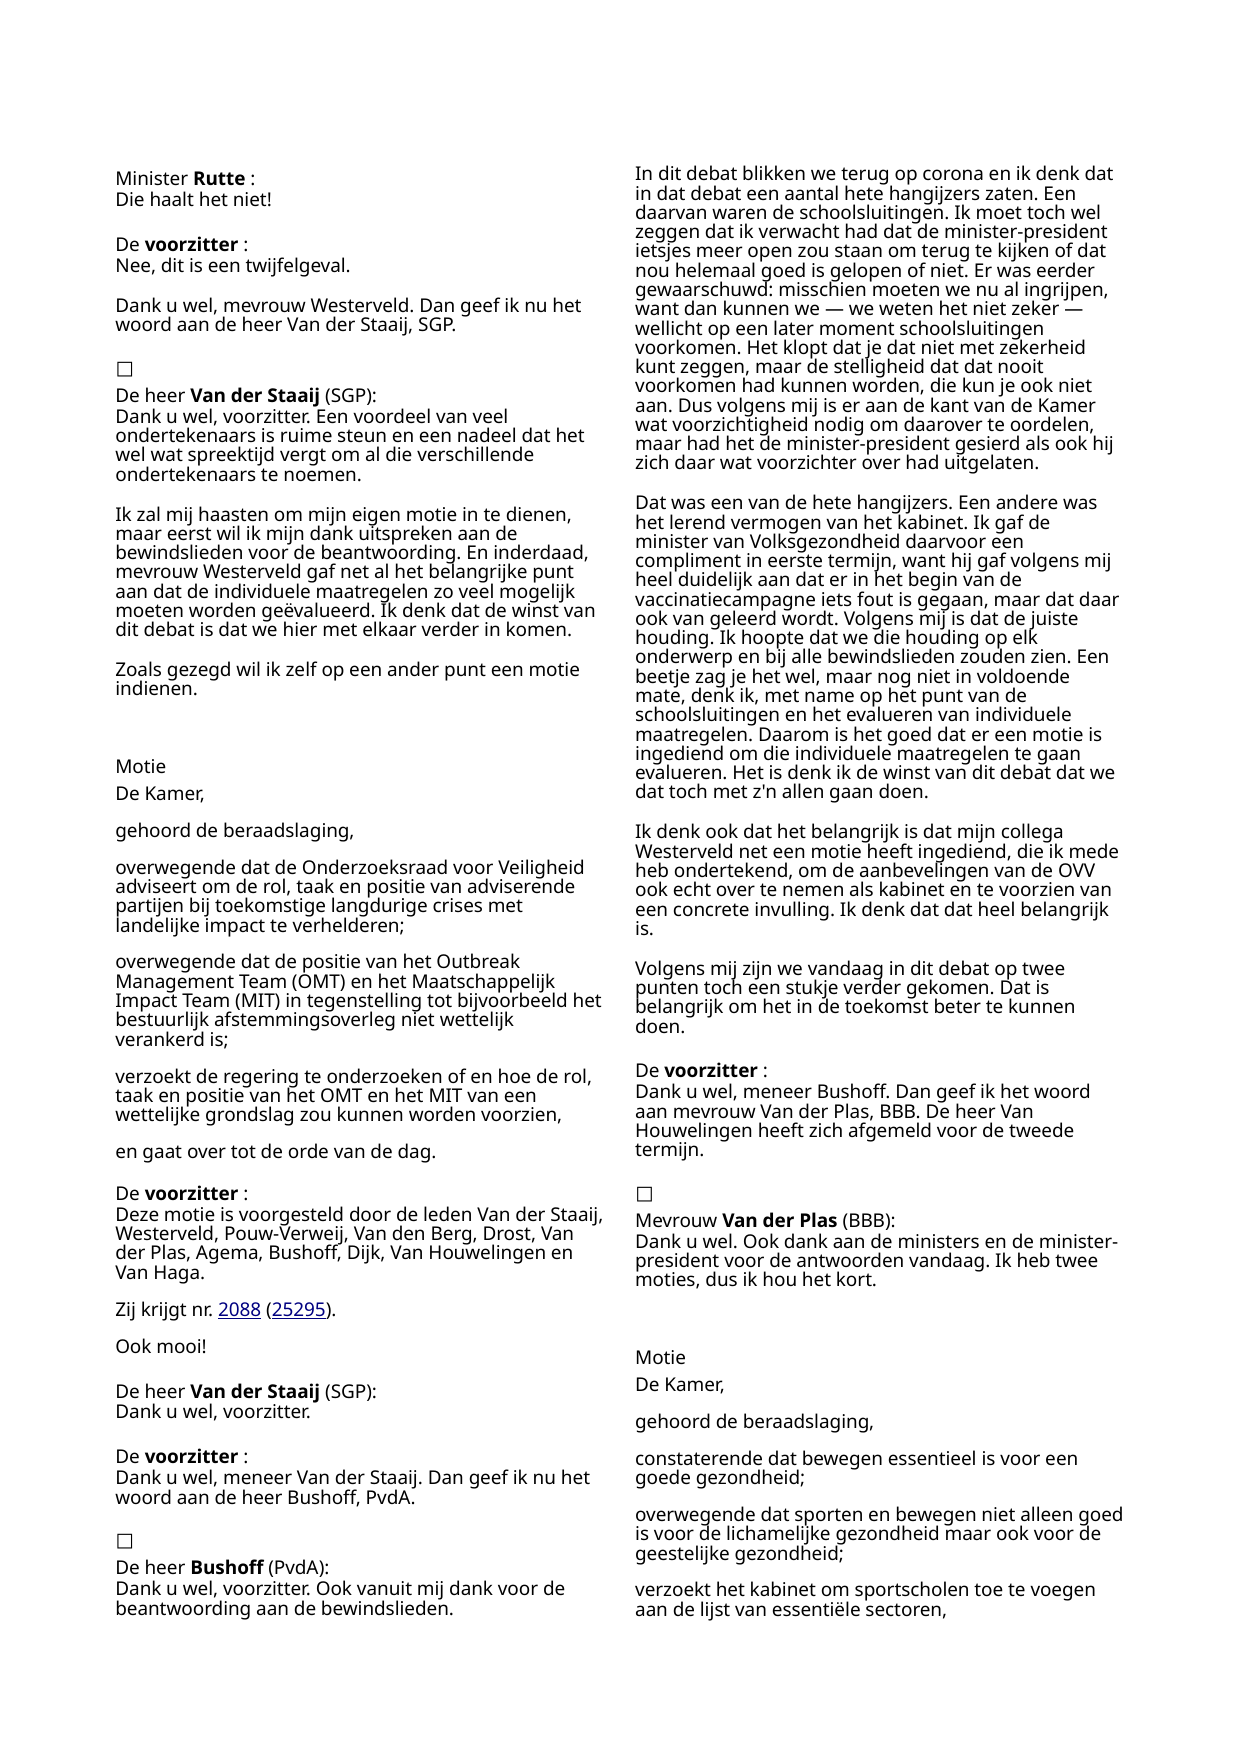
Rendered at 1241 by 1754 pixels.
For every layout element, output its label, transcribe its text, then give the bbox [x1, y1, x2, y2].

text De heer Van der Staaij (SGP): [115, 382, 605, 408]
text gehoord de beraadslaging, [115, 822, 605, 841]
text ⬜ [635, 1181, 1125, 1207]
text Mevrouw Van der Plas (BBB): [635, 1207, 1125, 1233]
text Ook mooi! [115, 1338, 605, 1357]
text verzoekt het kabinet om sportscholen toe te voegen aan de lijst van essentiële sectoren, [635, 1581, 1125, 1620]
text In dit debat blikken we terug op corona en ik denk dat in dat debat een aantal hete hangijzers zaten. Een daarvan waren de schoolsluitingen. Ik moet toch wel zeggen dat ik verwacht had dat de minister-president ietsjes meer open zou staan om terug te kijken of dat nou helemaal goed is gelopen of niet. Er was eerder gewaarschuwd: misschien moeten we nu al ingrijpen, want dan kunnen we — we weten het niet zeker — wellicht op een later moment schoolsluitingen voorkomen. Het klopt dat je dat niet met zekerheid kunt zeggen, maar de stelligheid dat dat nooit voorkomen had kunnen worden, die kun je ook niet aan. Dus volgens mij is er aan de kant van de Kamer wat voorzichtigheid nodig om daarover te oordelen, maar had het de minister-president gesierd als ook hij zich daar wat voorzichter over had uitgelaten. [635, 165, 1125, 474]
text ⬜ [115, 356, 605, 382]
text De heer Van der Staaij (SGP): [115, 1378, 605, 1403]
text Dank u wel, mevrouw Westerveld. Dan geef ik nu het woord aan de heer Van der Staaij, SGP. [115, 297, 605, 335]
text De voorzitter : [115, 1180, 605, 1206]
text Dank u wel. Ook dank aan de ministers en de minister-president voor de antwoorden vandaag. Ik heb twee moties, dus ik hou het kort. [635, 1233, 1125, 1291]
text Volgens mij zijn we vandaag in dit debat op twee punten toch een stukje verder gekomen. Dat is belangrijk om het in de toekomst beter te kunnen doen. [635, 960, 1125, 1037]
text Nee, dit is een twijfelgeval. [115, 257, 605, 276]
text De Kamer, [115, 785, 605, 804]
text constaterende dat bewegen essentieel is voor een goede gezondheid; [635, 1450, 1125, 1488]
text Ik denk ook dat het belangrijk is dat mijn collega Westerveld net een motie heeft ingediend, die ik mede heb ondertekend, om de aanbevelingen van de OVV ook echt over te nemen als kabinet en te voorzien van een concrete invulling. Ik denk dat dat heel belangrijk is. [635, 823, 1125, 939]
text De voorzitter : [635, 1058, 1125, 1083]
text Motie [115, 753, 605, 779]
text Motie [635, 1344, 1125, 1370]
text verzoekt de regering te onderzoeken of en hoe de rol, taak en positie van het OMT en het MIT van een wettelijke grondslag zou kunnen worden voorzien, [115, 1068, 605, 1125]
text Dank u wel, voorzitter. Ook vanuit mij dank voor de beantwoording aan de bewindslieden. [115, 1580, 605, 1619]
text Ik zal mij haasten om mijn eigen motie in te dienen, maar eerst wil ik mijn dank uitspreken aan de bewindslieden voor de beantwoording. En inderdaad, mevrouw Westerveld gaf net al het belangrijke punt aan dat de individuele maatregelen zo veel mogelijk moeten worden geëvalueerd. Ik denk dat de winst van dit debat is dat we hier met elkaar verder in komen. [115, 506, 605, 640]
text Zoals gezegd wil ik zelf op een ander punt een motie indienen. [115, 661, 605, 700]
text Zij krijgt nr. 2088 (25295). [115, 1301, 605, 1320]
text overwegende dat de positie van het Outbreak Management Team (OMT) en het Maatschappelijk Impact Team (MIT) in tegenstelling tot bijvoorbeeld het bestuurlijk afstemmingsoverleg niet wettelijk verankerd is; [115, 953, 605, 1050]
text en gaat over tot de orde van de dag. [115, 1143, 605, 1162]
text Dank u wel, meneer Van der Staaij. Dan geef ik nu het woord aan de heer Bushoff, PvdA. [115, 1469, 605, 1508]
text Dat was een van de hete hangijzers. Een andere was het lerend vermogen van het kabinet. Ik gaf de minister van Volksgezondheid daarvoor een compliment in eerste termijn, want hij gaf volgens mij heel duidelijk aan dat er in het begin van de vaccinatiecampagne iets fout is gegaan, maar dat daar ook van geleerd wordt. Volgens mij is dat de juiste houding. Ik hoopte dat we die houding op elk onderwerp en bij alle bewindslieden zouden zien. Een beetje zag je het wel, maar nog niet in voldoende mate, denk ik, met name op het punt van de schoolsluitingen en het evalueren van individuele maatregelen. Daarom is het goed dat er een motie is ingediend om die individuele maatregelen te gaan evalueren. Het is denk ik de winst van dit debat dat we dat toch met z'n allen gaan doen. [635, 494, 1125, 803]
text ⬜ [115, 1529, 605, 1554]
text De heer Bushoff (PvdA): [115, 1554, 605, 1580]
text Die haalt het niet! [115, 191, 605, 210]
text Deze motie is voorgesteld door de leden Van der Staaij, Westerveld, Pouw-Verweij, Van den Berg, Drost, Van der Plas, Agema, Bushoff, Dijk, Van Houwelingen en Van Haga. [115, 1206, 605, 1283]
text Minister Rutte : [115, 165, 605, 191]
text gehoord de beraadslaging, [635, 1413, 1125, 1432]
text overwegende dat de Onderzoeksraad voor Veiligheid adviseert om de rol, taak en positie van adviserende partijen bij toekomstige langdurige crises met landelijke impact te verhelderen; [115, 859, 605, 936]
text De Kamer, [635, 1376, 1125, 1395]
text De voorzitter : [115, 231, 605, 257]
text Dank u wel, voorzitter. [115, 1403, 605, 1423]
text De voorzitter : [115, 1444, 605, 1469]
text Dank u wel, meneer Bushoff. Dan geef ik het woord aan mevrouw Van der Plas, BBB. De heer Van Houwelingen heeft zich afgemeld voor de tweede termijn. [635, 1083, 1125, 1161]
text overwegende dat sporten en bewegen niet alleen goed is voor de lichamelijke gezondheid maar ook voor de geestelijke gezondheid; [635, 1506, 1125, 1564]
text Dank u wel, voorzitter. Een voordeel van veel ondertekenaars is ruime steun en een nadeel dat het wel wat spreektijd vergt om al die verschillende ondertekenaars te noemen. [115, 408, 605, 485]
